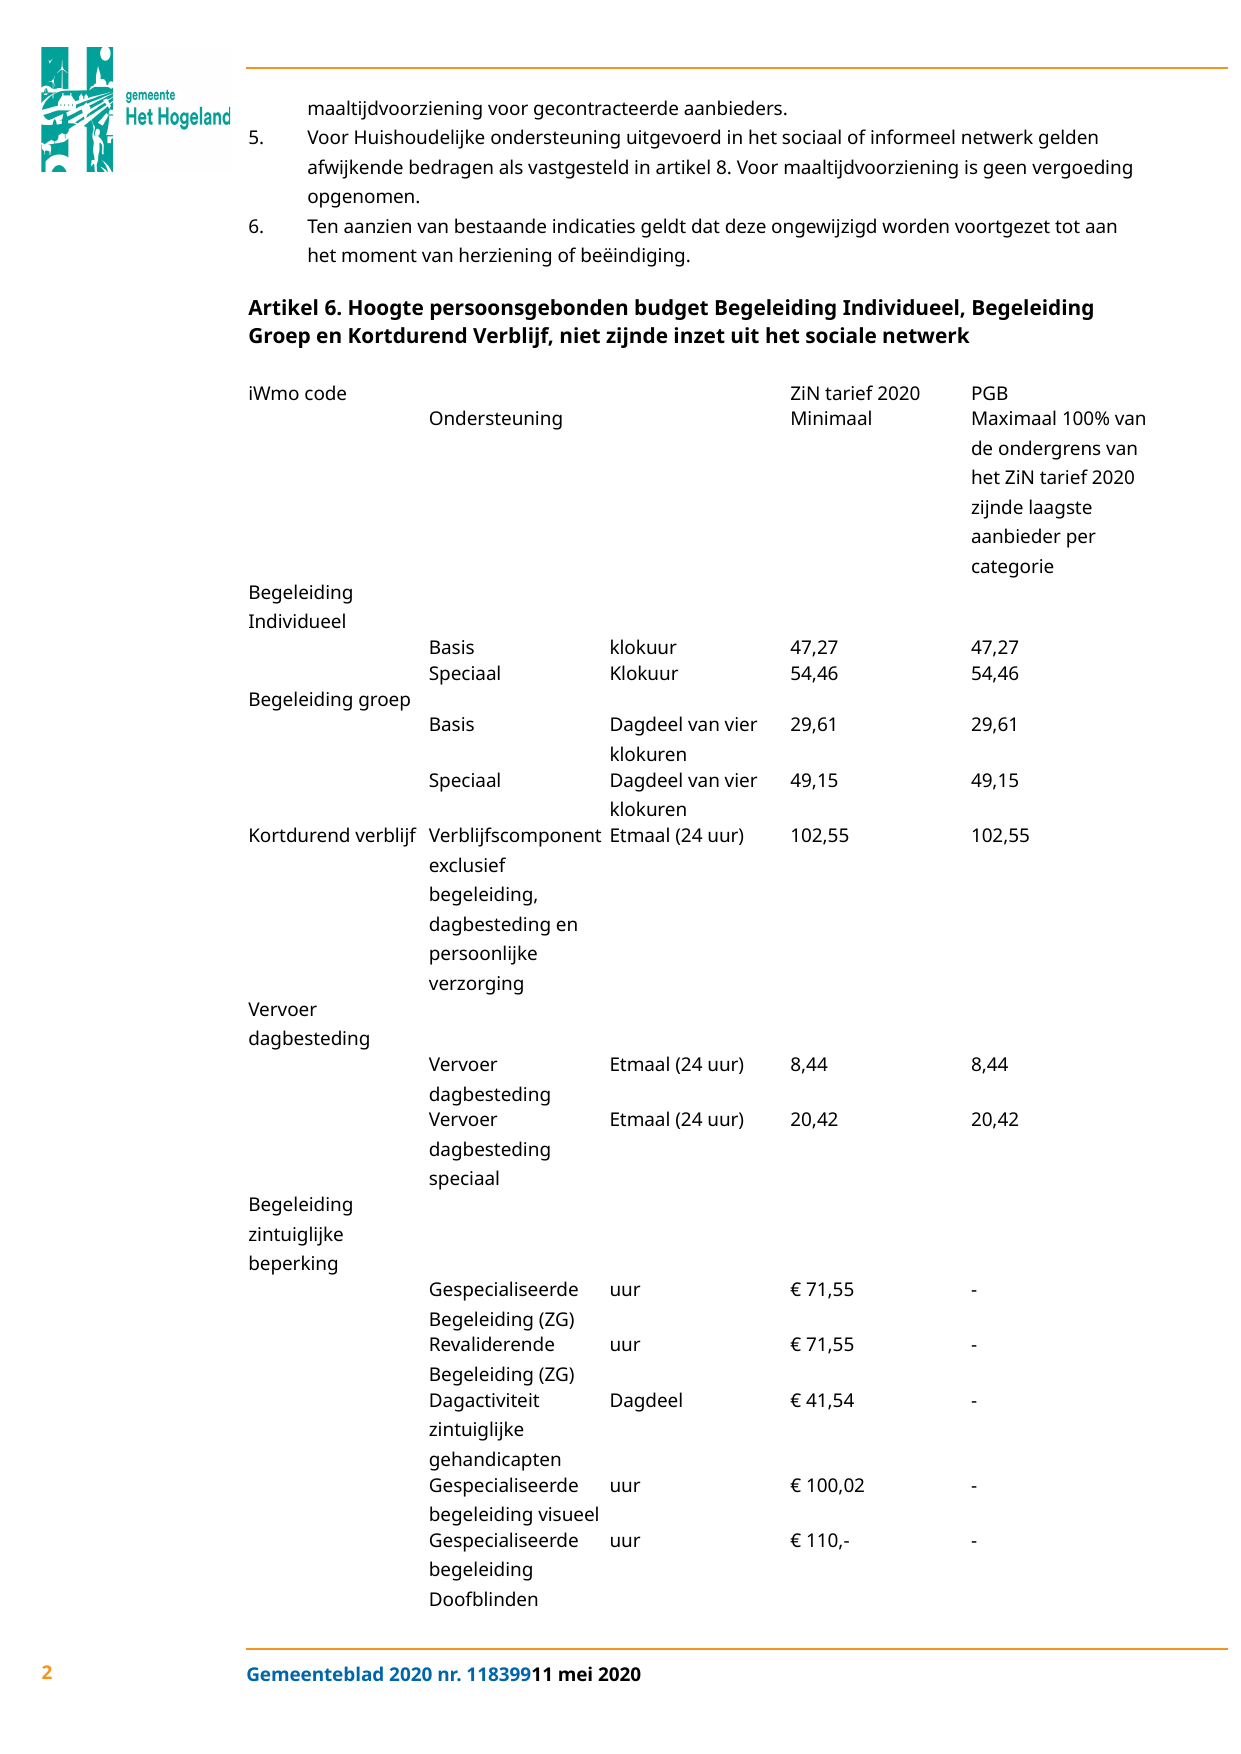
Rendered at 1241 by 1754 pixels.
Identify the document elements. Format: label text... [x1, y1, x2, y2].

table_cell € 110,- [790, 1527, 971, 1612]
table_cell uur [609, 1472, 790, 1527]
table_cell uur [609, 1276, 790, 1332]
table_cell [609, 1191, 790, 1276]
table_cell Begeleiding zintuiglijke beperking [248, 1191, 429, 1276]
table_cell Gespecialiseerde begeleiding Doofblinden [429, 1527, 609, 1612]
table_cell [248, 634, 429, 660]
table_header [429, 380, 609, 405]
table_cell [609, 579, 790, 634]
table_cell Vervoer dagbesteding speciaal [429, 1106, 609, 1191]
table_cell € 71,55 [790, 1332, 971, 1387]
table_cell 8,44 [790, 1051, 971, 1106]
table_cell - [971, 1276, 1152, 1332]
table_cell [248, 1472, 429, 1527]
table_cell Gespecialiseerde Begeleiding (ZG) [429, 1276, 609, 1332]
table_cell [429, 686, 609, 712]
table_cell 49,15 [971, 767, 1152, 822]
table_cell Dagdeel van vier klokuren [609, 712, 790, 767]
table_cell Dagactiviteit zintuiglijke gehandicapten [429, 1387, 609, 1472]
table_cell Revaliderende Begeleiding (ZG) [429, 1332, 609, 1387]
table_cell 102,55 [790, 822, 971, 996]
table_cell [248, 1276, 429, 1332]
table_cell Vervoer dagbesteding [248, 996, 429, 1051]
table_cell Basis [429, 712, 609, 767]
table_cell 102,55 [971, 822, 1152, 996]
table_cell [248, 660, 429, 686]
table_cell Klokuur [609, 660, 790, 686]
table_cell [429, 579, 609, 634]
table_cell 54,46 [971, 660, 1152, 686]
table_cell 20,42 [971, 1106, 1152, 1191]
table_cell [248, 1106, 429, 1191]
table_cell Minimaal [790, 405, 971, 579]
table_cell [429, 1191, 609, 1276]
table_cell [971, 1191, 1152, 1276]
table_cell 29,61 [790, 712, 971, 767]
table_cell Etmaal (24 uur) [609, 822, 790, 996]
table_cell Verblijfscomponent exclusief begeleiding, dagbesteding en persoonlijke verzorging [429, 822, 609, 996]
table_cell Speciaal [429, 660, 609, 686]
table_header iWmo code [248, 380, 429, 405]
table_cell - [971, 1472, 1152, 1527]
list Ten aanzien van bestaande indicaties geldt dat deze ongewijzigd worden voortgezet tot aan het moment van herziening of beëindiging. [248, 213, 1152, 268]
table_cell - [971, 1527, 1152, 1612]
table_cell Begeleiding groep [248, 686, 429, 712]
table_cell Dagdeel [609, 1387, 790, 1472]
list Voor Huishoudelijke ondersteuning uitgevoerd in het sociaal of informeel netwerk gelden afwijkende bedragen als vastgesteld in artikel 8. Voor maaltijdvoorziening is geen vergoeding opgenomen. [248, 124, 1152, 209]
table_cell [971, 686, 1152, 712]
table_cell [790, 686, 971, 712]
table_cell - [971, 1332, 1152, 1387]
table_cell 20,42 [790, 1106, 971, 1191]
table_cell Ondersteuning [429, 405, 609, 579]
table_cell [609, 686, 790, 712]
table_cell Maximaal 100% van de ondergrens van het ZiN tarief 2020 zijnde laagste aanbieder per categorie [971, 405, 1152, 579]
table_header [609, 380, 790, 405]
table_cell € 71,55 [790, 1276, 971, 1332]
table_cell 49,15 [790, 767, 971, 822]
table_cell Begeleiding Individueel [248, 579, 429, 634]
table_cell klokuur [609, 634, 790, 660]
table_cell [248, 767, 429, 822]
table_cell Etmaal (24 uur) [609, 1051, 790, 1106]
table_cell Gespecialiseerde begeleiding visueel [429, 1472, 609, 1527]
table_cell [790, 996, 971, 1051]
table_cell 54,46 [790, 660, 971, 686]
table_cell uur [609, 1527, 790, 1612]
table_cell € 100,02 [790, 1472, 971, 1527]
table_cell [248, 405, 429, 579]
table_cell [790, 1191, 971, 1276]
table_cell [248, 1387, 429, 1472]
table_cell [971, 579, 1152, 634]
table_cell [609, 996, 790, 1051]
list maaltijdvoorziening voor gecontracteerde aanbieders. [248, 95, 1152, 121]
table_cell [248, 712, 429, 767]
table_cell [429, 996, 609, 1051]
table_cell Vervoer dagbesteding [429, 1051, 609, 1106]
table_cell [248, 1527, 429, 1612]
table_cell [248, 1051, 429, 1106]
table_cell Kortdurend verblijf [248, 822, 429, 996]
table_cell [971, 996, 1152, 1051]
table_cell [790, 579, 971, 634]
table_cell Dagdeel van vier klokuren [609, 767, 790, 822]
table_cell 8,44 [971, 1051, 1152, 1106]
table_cell € 41,54 [790, 1387, 971, 1472]
table_cell 29,61 [971, 712, 1152, 767]
text Artikel 6. Hoogte persoonsgebonden budget Begeleiding Individueel, Begeleiding Groep en Kortdurend Verblijf, niet zijnde inzet uit het sociale netwerk [248, 293, 1152, 350]
table_cell 47,27 [971, 634, 1152, 660]
table_cell [248, 1332, 429, 1387]
table_cell Etmaal (24 uur) [609, 1106, 790, 1191]
table_cell Basis [429, 634, 609, 660]
table_header ZiN tarief 2020 [790, 380, 971, 405]
table_cell Speciaal [429, 767, 609, 822]
table_header PGB [971, 380, 1152, 405]
table_cell uur [609, 1332, 790, 1387]
picture [41, 47, 231, 172]
table_cell - [971, 1387, 1152, 1472]
table_cell 47,27 [790, 634, 971, 660]
table_cell [609, 405, 790, 579]
